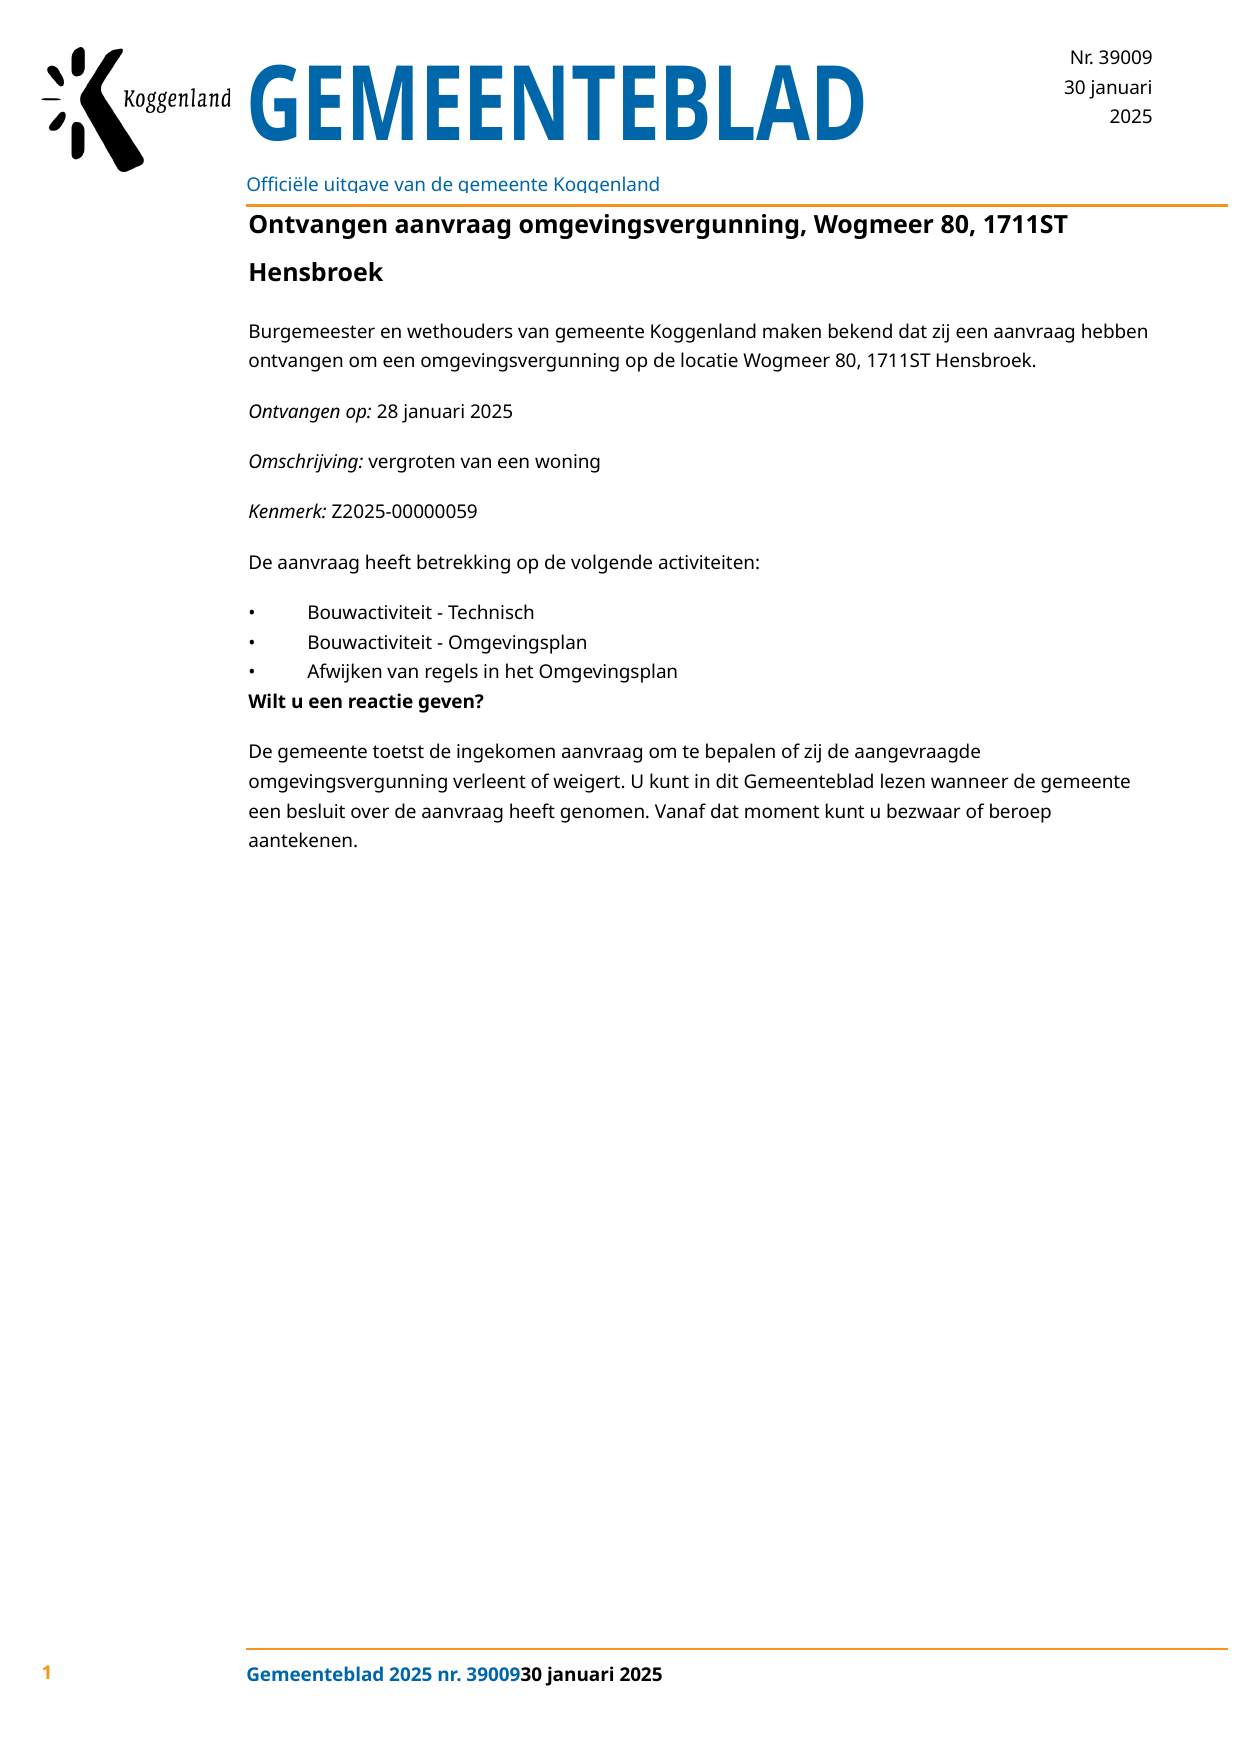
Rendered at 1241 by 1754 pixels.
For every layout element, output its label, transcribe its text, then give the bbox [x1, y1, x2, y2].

text Burgemeester en wethouders van gemeente Koggenland maken bekend dat zij een aanvraag hebben ontvangen om een omgevingsvergunning op de locatie Wogmeer 80, 1711ST Hensbroek. [248, 318, 1152, 373]
list Afwijken van regels in het Omgevingsplan [248, 659, 1152, 684]
picture [41, 47, 231, 172]
list Bouwactiviteit - Technisch [248, 599, 1152, 625]
text Wilt u een reactie geven? [248, 688, 1152, 714]
text De aanvraag heeft betrekking op de volgende activiteiten: [248, 549, 1152, 575]
text Omschrijving: vergroten van een woning [248, 448, 1152, 474]
list Bouwactiviteit - Omgevingsplan [248, 629, 1152, 655]
text De gemeente toetst de ingekomen aanvraag om te bepalen of zij de aangevraagde omgevingsvergunning verleent of weigert. U kunt in dit Gemeenteblad lezen wanneer de gemeente een besluit over de aanvraag heeft genomen. Vanaf dat moment kunt u bezwaar of beroep aantekenen. [248, 739, 1152, 853]
text Ontvangen aanvraag omgevingsvergunning, Wogmeer 80, 1711ST Hensbroek [248, 207, 1152, 288]
text Kenmerk: Z2025-00000059 [248, 499, 1152, 524]
text Ontvangen op: 28 januari 2025 [248, 398, 1152, 424]
